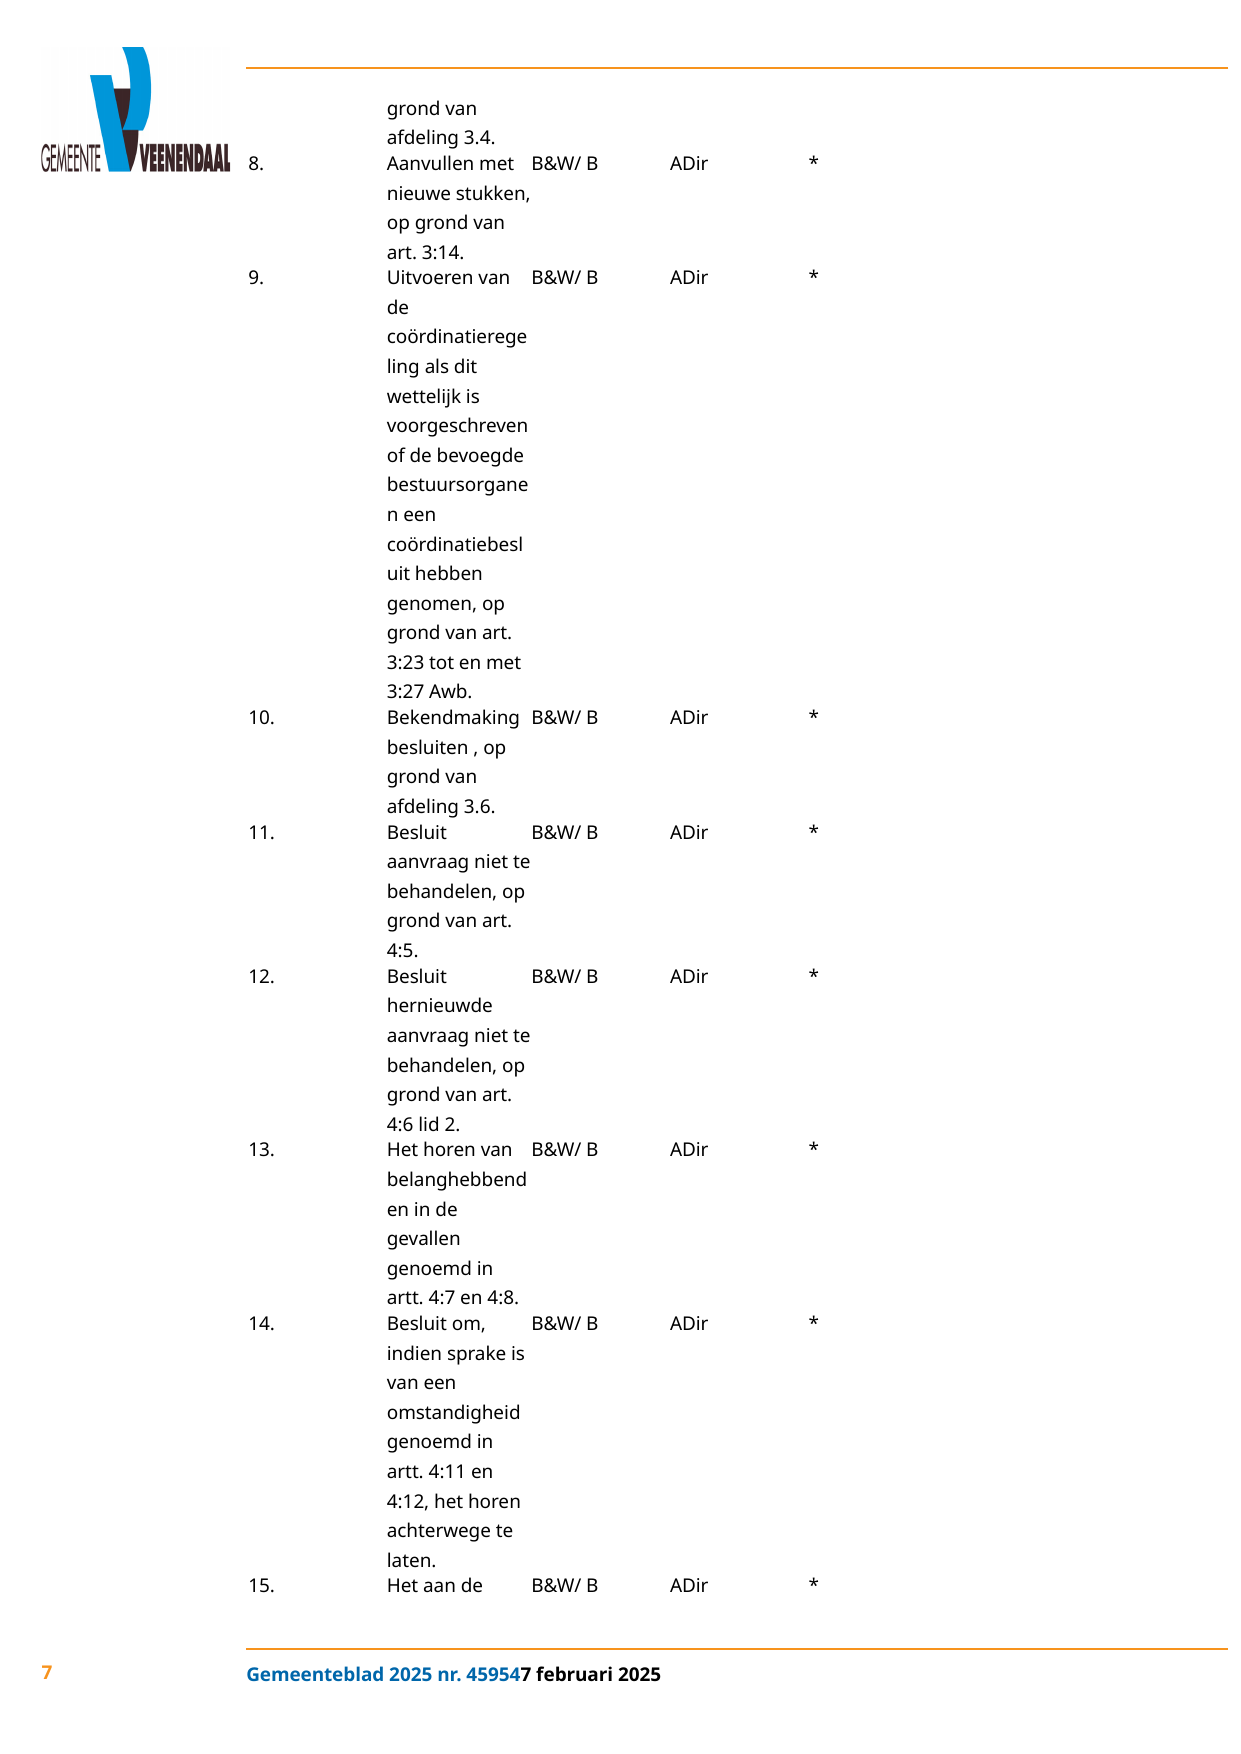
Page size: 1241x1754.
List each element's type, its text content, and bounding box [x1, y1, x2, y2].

table_cell B&W/ B [531, 150, 670, 264]
table_cell Besluit om, indien sprake is van een omstandigheid genoemd in artt. 4:11 en 4:12, het horen achterwege te laten. [387, 1310, 531, 1573]
table_cell 9. [248, 265, 387, 704]
table_cell ADir [670, 265, 808, 704]
table_cell * [808, 150, 947, 264]
picture [41, 47, 130, 172]
table_cell [947, 150, 1152, 264]
table_cell Het horen van belanghebbenden in de gevallen genoemd in artt. 4:7 en 4:8. [387, 1137, 531, 1310]
table_cell [947, 705, 1152, 819]
table_cell [947, 1137, 1152, 1310]
table_cell 15. [248, 1573, 387, 1598]
table_cell 12. [248, 963, 387, 1137]
table_cell Bekendmaking besluiten , op grond van afdeling 3.6. [387, 705, 531, 819]
table_cell 10. [248, 705, 387, 819]
table_cell * [808, 1310, 947, 1573]
table_cell Besluit aanvraag niet te behandelen, op grond van art. 4:5. [387, 819, 531, 963]
table_cell * [808, 265, 947, 704]
table_cell [947, 265, 1152, 704]
table_cell B&W/ B [531, 1310, 670, 1573]
table_cell ADir [670, 1137, 808, 1310]
table_cell Het aan de [387, 1573, 531, 1598]
table_cell ADir [670, 705, 808, 819]
table_cell [947, 1573, 1152, 1598]
table_cell Aanvullen met nieuwe stukken, op grond van art. 3:14. [387, 150, 531, 264]
table_cell * [808, 705, 947, 819]
table_cell [531, 95, 670, 150]
table_cell * [808, 819, 947, 963]
table_cell B&W/ B [531, 819, 670, 963]
table_cell B&W/ B [531, 963, 670, 1137]
table_cell 8. [248, 150, 387, 264]
table_cell [947, 819, 1152, 963]
table_cell B&W/ B [531, 265, 670, 704]
table_cell [670, 95, 808, 150]
table_cell * [808, 1573, 947, 1598]
table_cell B&W/ B [531, 1137, 670, 1310]
table_cell ADir [670, 963, 808, 1137]
table_cell grond van afdeling 3.4. [387, 95, 531, 150]
table_cell B&W/ B [531, 705, 670, 819]
table_cell [808, 95, 947, 150]
table_cell [947, 95, 1152, 150]
table_cell Uitvoeren van de coördinatieregeling als dit wettelijk is voorgeschreven of de bevoegde bestuursorganen een coördinatiebesluit hebben genomen, op grond van art. 3:23 tot en met 3:27 Awb. [387, 265, 531, 704]
table_cell 14. [248, 1310, 387, 1573]
table_cell [248, 95, 387, 150]
table_cell B&W/ B [531, 1573, 670, 1598]
table_cell ADir [670, 819, 808, 963]
table_cell ADir [670, 1310, 808, 1573]
table_cell 11. [248, 819, 387, 963]
table_cell ADir [670, 1573, 808, 1598]
table_cell ADir [670, 150, 808, 264]
table_cell 13. [248, 1137, 387, 1310]
table_cell * [808, 1137, 947, 1310]
table_cell * [808, 963, 947, 1137]
table_cell Besluit hernieuwde aanvraag niet te behandelen, op grond van art. 4:6 lid 2. [387, 963, 531, 1137]
table_cell [947, 1310, 1152, 1573]
table_cell [947, 963, 1152, 1137]
picture [123, 47, 231, 172]
